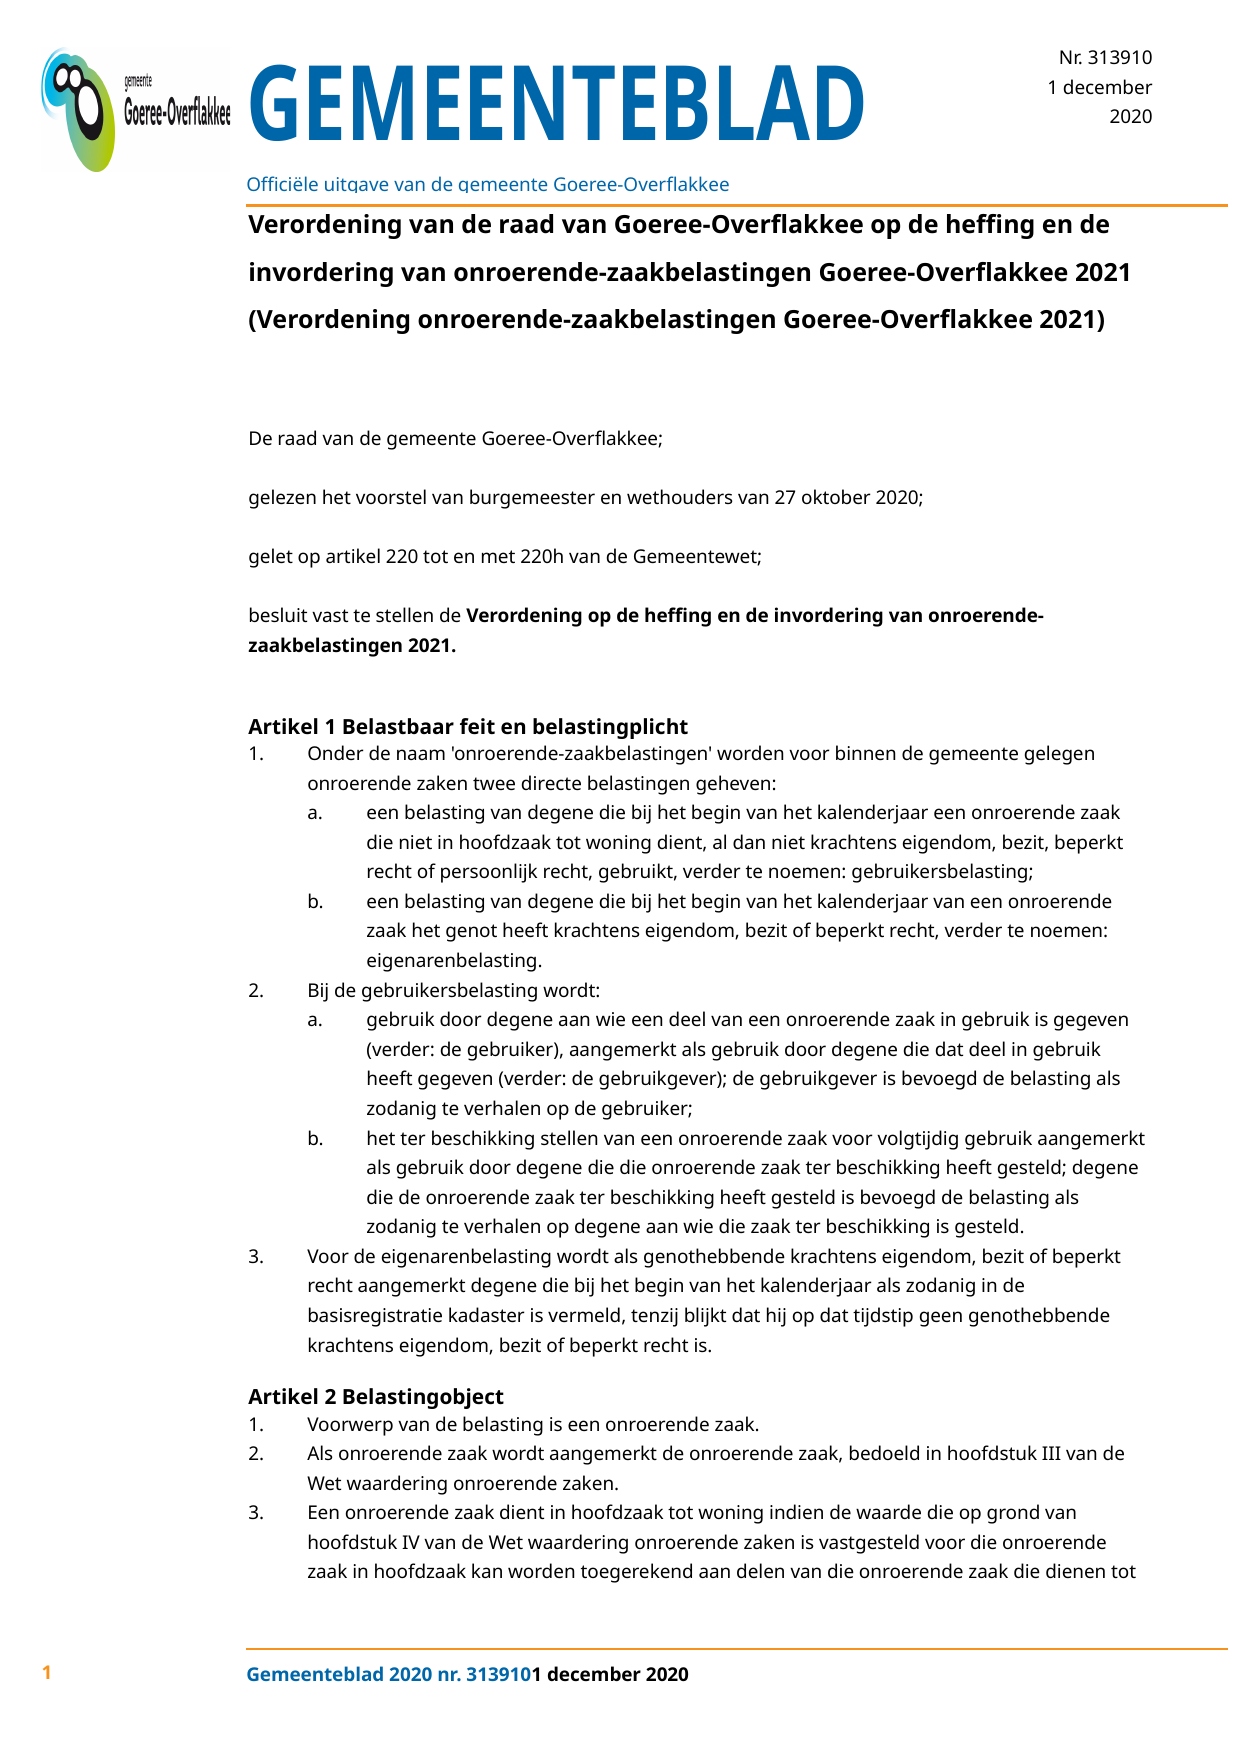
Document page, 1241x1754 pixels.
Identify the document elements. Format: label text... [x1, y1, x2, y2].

picture [41, 47, 231, 172]
list Onder de naam 'onroerende-zaakbelastingen' worden voor binnen de gemeente gelegen onroerende zaken twee directe belastingen geheven: [248, 740, 1152, 796]
list gebruik door degene aan wie een deel van een onroerende zaak in gebruik is gegeven (verder: de gebruiker), aangemerkt als gebruik door degene die dat deel in gebruik heeft gegeven (verder: de gebruikgever); de gebruikgever is bevoegd de belasting als zodanig te verhalen op de gebruiker; [307, 1006, 1152, 1121]
text De raad van de gemeente Goeree-Overflakkee; [248, 425, 1152, 450]
list Voor de eigenarenbelasting wordt als genothebbende krachtens eigendom, bezit of beperkt recht aangemerkt degene die bij het begin van het kalenderjaar als zodanig in de basisregistratie kadaster is vermeld, tenzij blijkt dat hij op dat tijdstip geen genothebbende krachtens eigendom, bezit of beperkt recht is. [248, 1243, 1152, 1358]
list het ter beschikking stellen van een onroerende zaak voor volgtijdig gebruik aangemerkt als gebruik door degene die die onroerende zaak ter beschikking heeft gesteld; degene die de onroerende zaak ter beschikking heeft gesteld is bevoegd de belasting als zodanig te verhalen op degene aan wie die zaak ter beschikking is gesteld. [307, 1125, 1152, 1239]
list Een onroerende zaak dient in hoofdzaak tot woning indien de waarde die op grond van hoofdstuk IV van de Wet waardering onroerende zaken is vastgesteld voor die onroerende zaak in hoofdzaak kan worden toegerekend aan delen van die onroerende zaak die dienen tot [248, 1499, 1152, 1584]
text Verordening van de raad van Goeree-Overflakkee op de heffing en de invordering van onroerende-zaakbelastingen Goeree-Overflakkee 2021 (Verordening onroerende-zaakbelastingen Goeree-Overflakkee 2021) [248, 207, 1152, 336]
text Artikel 1 Belastbaar feit en belastingplicht [248, 712, 1152, 740]
list Bij de gebruikersbelasting wordt: [248, 977, 1152, 1003]
text gelezen het voorstel van burgemeester en wethouders van 27 oktober 2020; [248, 484, 1152, 509]
list een belasting van degene die bij het begin van het kalenderjaar van een onroerende zaak het genot heeft krachtens eigendom, bezit of beperkt recht, verder te noemen: eigenarenbelasting. [307, 888, 1152, 973]
list Als onroerende zaak wordt aangemerkt de onroerende zaak, bedoeld in hoofdstuk III van de Wet waardering onroerende zaken. [248, 1440, 1152, 1496]
text Artikel 2 Belastingobject [248, 1382, 1152, 1411]
list Voorwerp van de belasting is een onroerende zaak. [248, 1411, 1152, 1436]
text besluit vast te stellen de Verordening op de heffing en de invordering van onroerende-zaakbelastingen 2021. [248, 602, 1152, 657]
list een belasting van degene die bij het begin van het kalenderjaar een onroerende zaak die niet in hoofdzaak tot woning dient, al dan niet krachtens eigendom, bezit, beperkt recht of persoonlijk recht, gebruikt, verder te noemen: gebruikersbelasting; [307, 799, 1152, 884]
text gelet op artikel 220 tot en met 220h van de Gemeentewet; [248, 543, 1152, 569]
